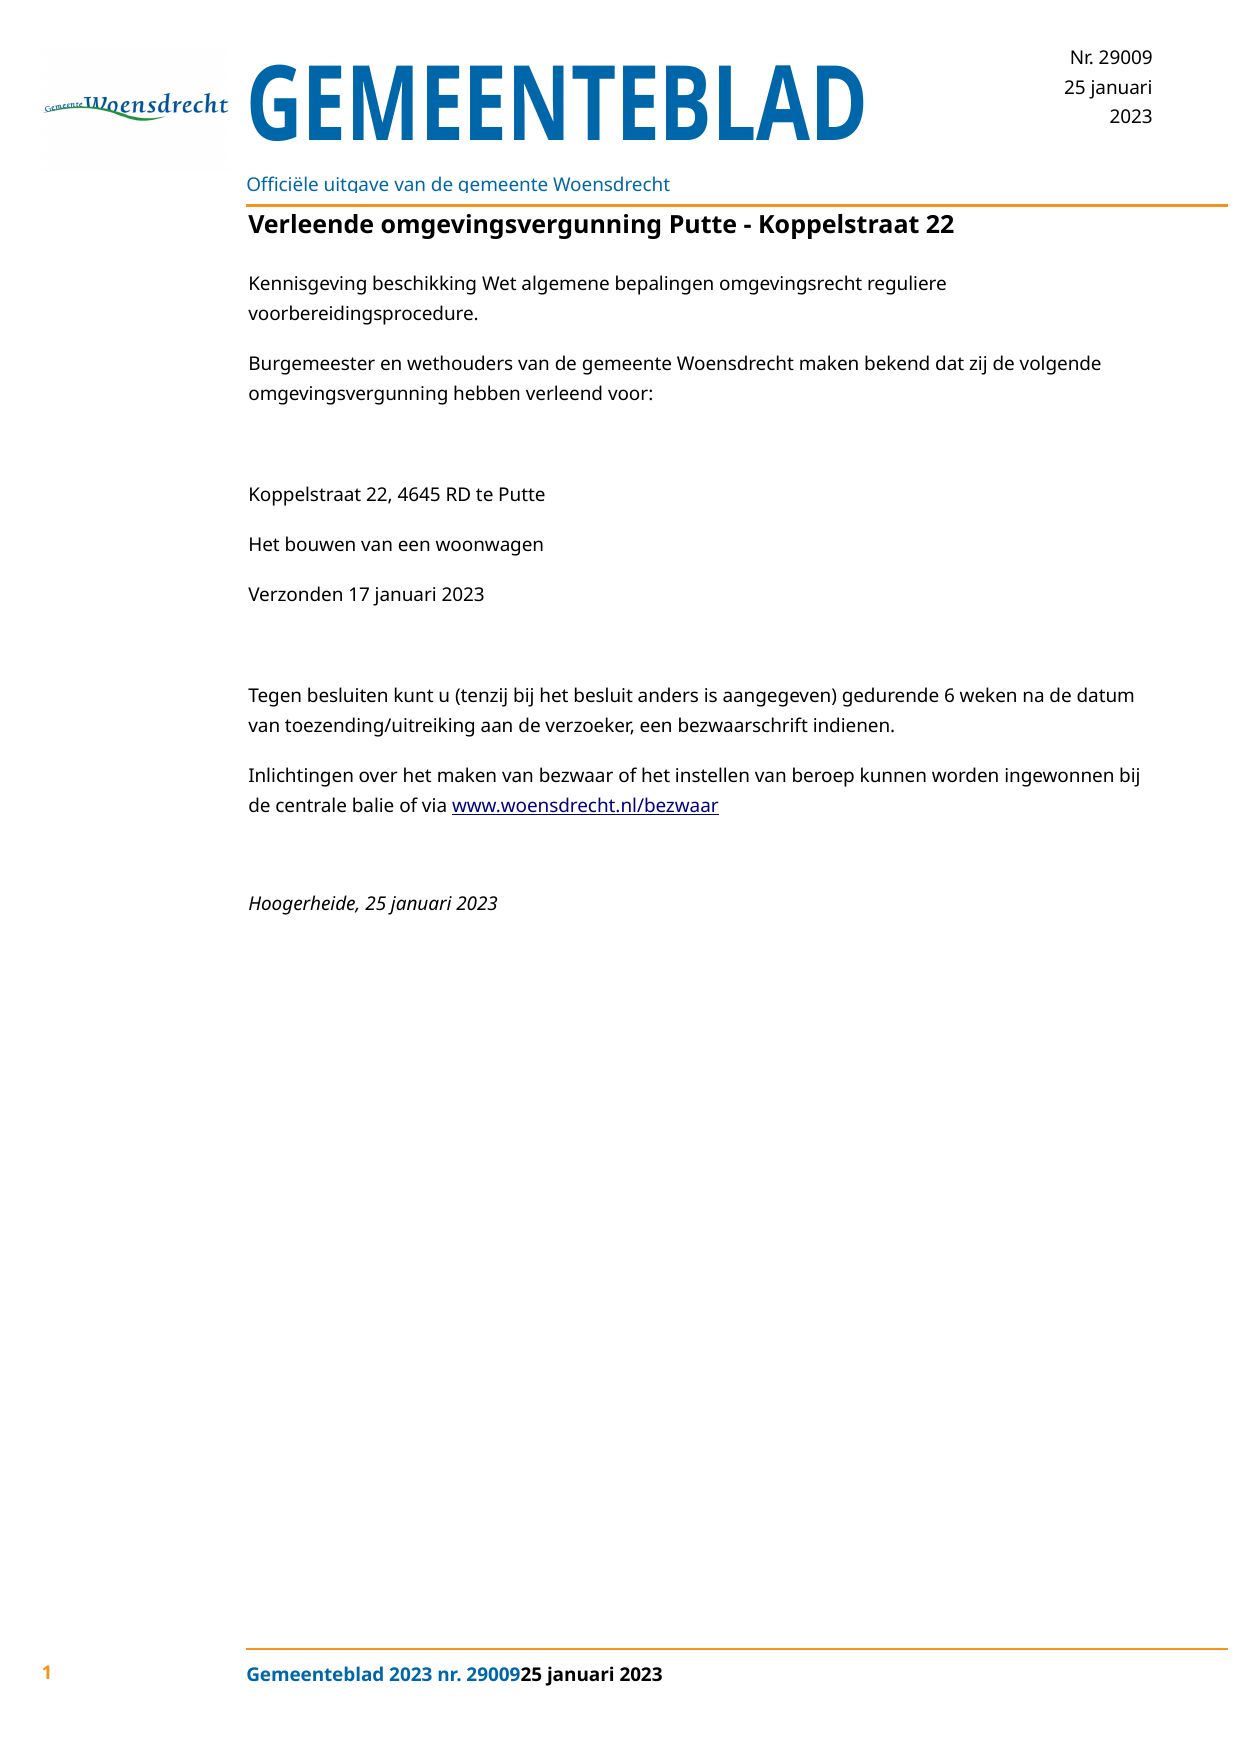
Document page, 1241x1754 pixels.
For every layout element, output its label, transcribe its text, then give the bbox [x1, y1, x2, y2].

text Burgemeester en wethouders van de gemeente Woensdrecht maken bekend dat zij de volgende omgevingsvergunning hebben verleend voor: [248, 350, 1152, 406]
picture [41, 47, 231, 172]
text Verzonden 17 januari 2023 [248, 582, 1152, 607]
text Koppelstraat 22, 4645 RD te Putte [248, 481, 1152, 506]
text Het bouwen van een woonwagen [248, 531, 1152, 557]
text Hoogerheide, 25 januari 2023 [248, 890, 1152, 916]
text Tegen besluiten kunt u (tenzij bij het besluit anders is aangegeven) gedurende 6 weken na de datum van toezending/uitreiking aan de verzoeker, een bezwaarschrift indienen. [248, 682, 1152, 738]
text Kennisgeving beschikking Wet algemene bepalingen omgevingsrecht reguliere voorbereidingsprocedure. [248, 270, 1152, 326]
text Inlichtingen over het maken van bezwaar of het instellen van beroep kunnen worden ingewonnen bij de centrale balie of via www.woensdrecht.nl/bezwaar [248, 762, 1152, 818]
text Verleende omgevingsvergunning Putte - Koppelstraat 22 [248, 207, 1152, 241]
